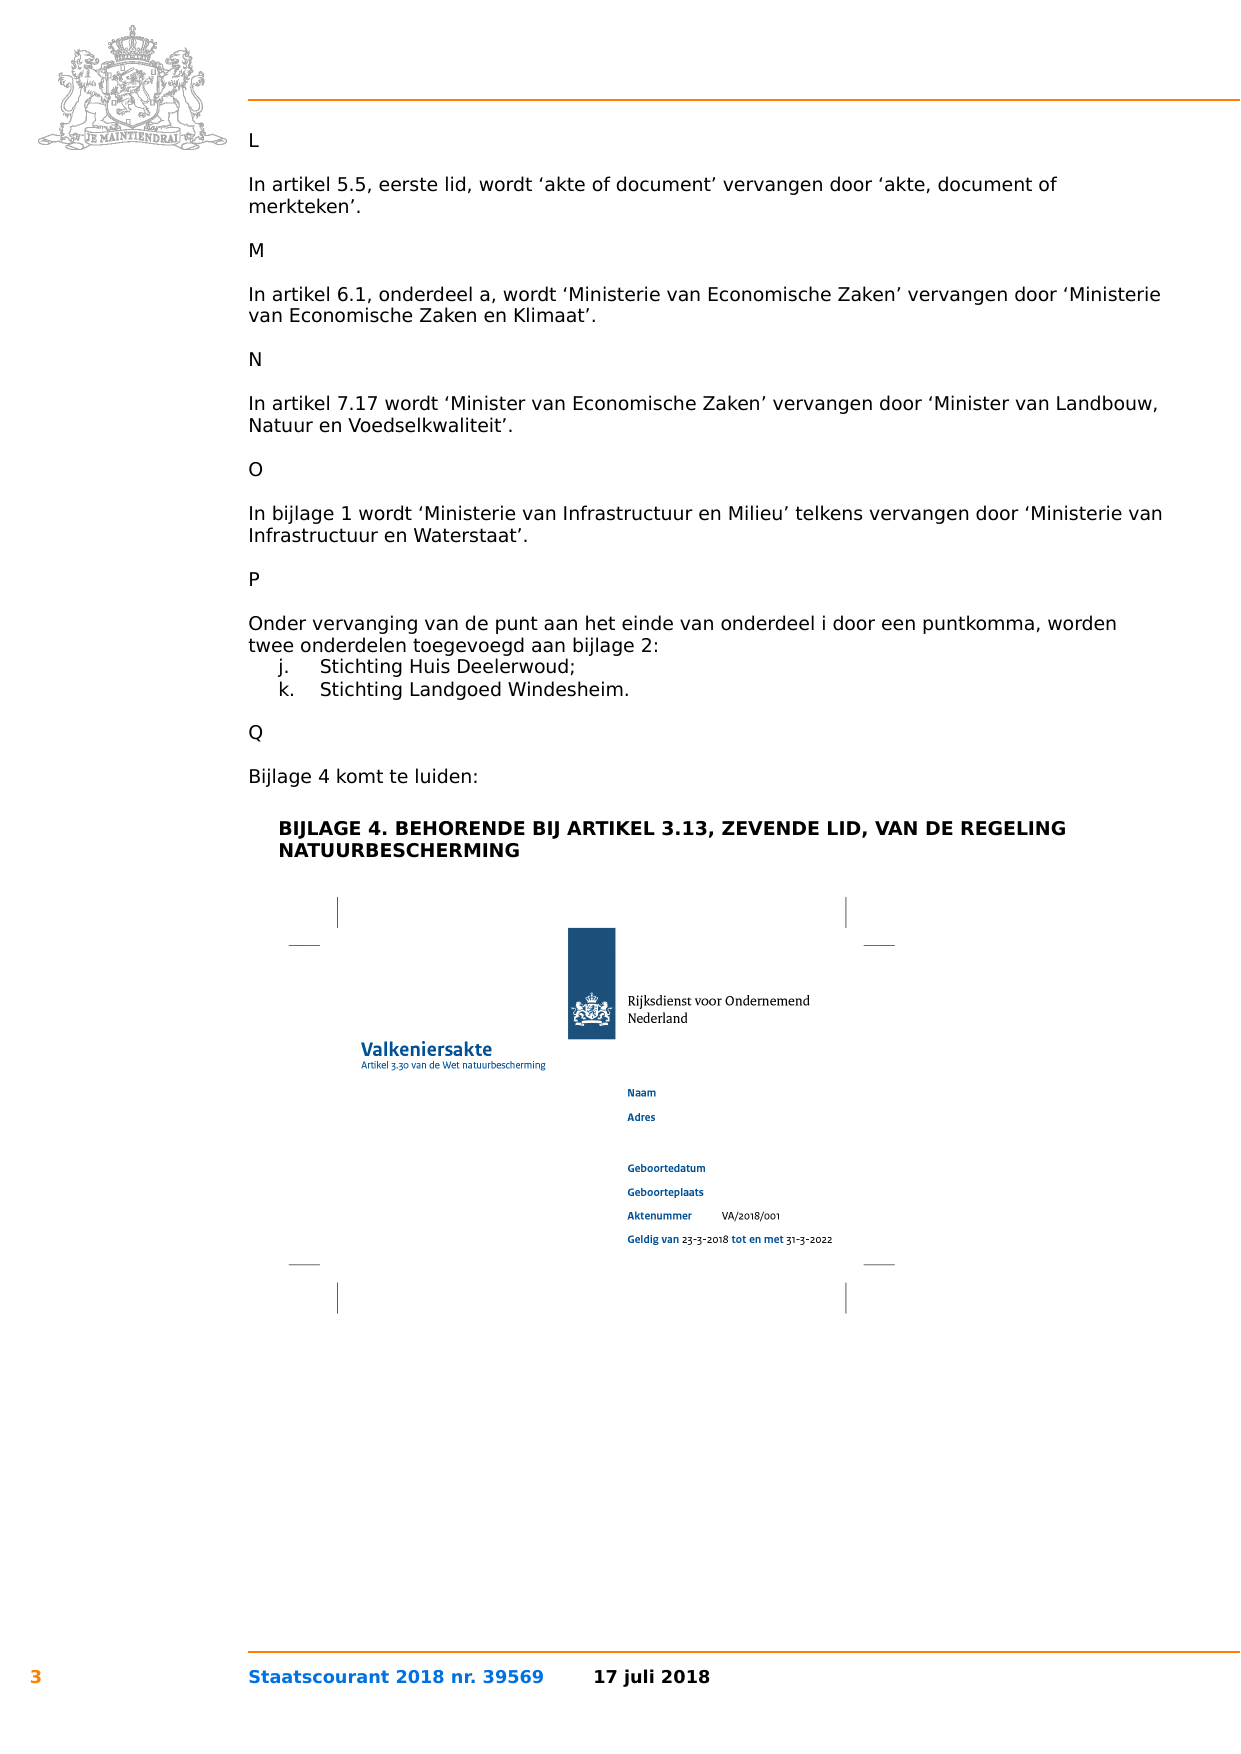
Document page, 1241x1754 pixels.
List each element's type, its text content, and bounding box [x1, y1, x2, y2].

text N [248, 349, 1163, 371]
text k. Stichting Landgoed Windesheim. [278, 678, 1163, 700]
text Onder vervanging van de punt aan het einde van onderdeel i door een puntkomma, worden twee onderdelen toegevoegd aan bijlage 2: [248, 612, 1163, 656]
subtitle BIJLAGE 4. BEHORENDE BIJ ARTIKEL 3.13, ZEVENDE LID, VAN DE REGELING NATUURBESCHERMING [278, 818, 1163, 862]
text In artikel 5.5, eerste lid, wordt ‘akte of document’ vervangen door ‘akte, document of merkteken’. [248, 174, 1163, 218]
text In bijlage 1 wordt ‘Ministerie van Infrastructuur en Milieu’ telkens vervangen door ‘Ministerie van Infrastructuur en Waterstaat’. [248, 503, 1163, 547]
text j. Stichting Huis Deelerwoud; [278, 656, 1163, 678]
text Bijlage 4 komt te luiden: [248, 766, 1163, 788]
text Q [248, 722, 1163, 744]
text M [248, 239, 1163, 262]
text L [248, 130, 1163, 152]
picture [278, 887, 904, 1324]
picture [38, 25, 227, 150]
text In artikel 6.1, onderdeel a, wordt ‘Ministerie van Economische Zaken’ vervangen door ‘Ministerie van Economische Zaken en Klimaat’. [248, 283, 1163, 327]
text In artikel 7.17 wordt ‘Minister van Economische Zaken’ vervangen door ‘Minister van Landbouw, Natuur en Voedselkwaliteit’. [248, 393, 1163, 437]
text P [248, 569, 1163, 591]
text O [248, 459, 1163, 481]
